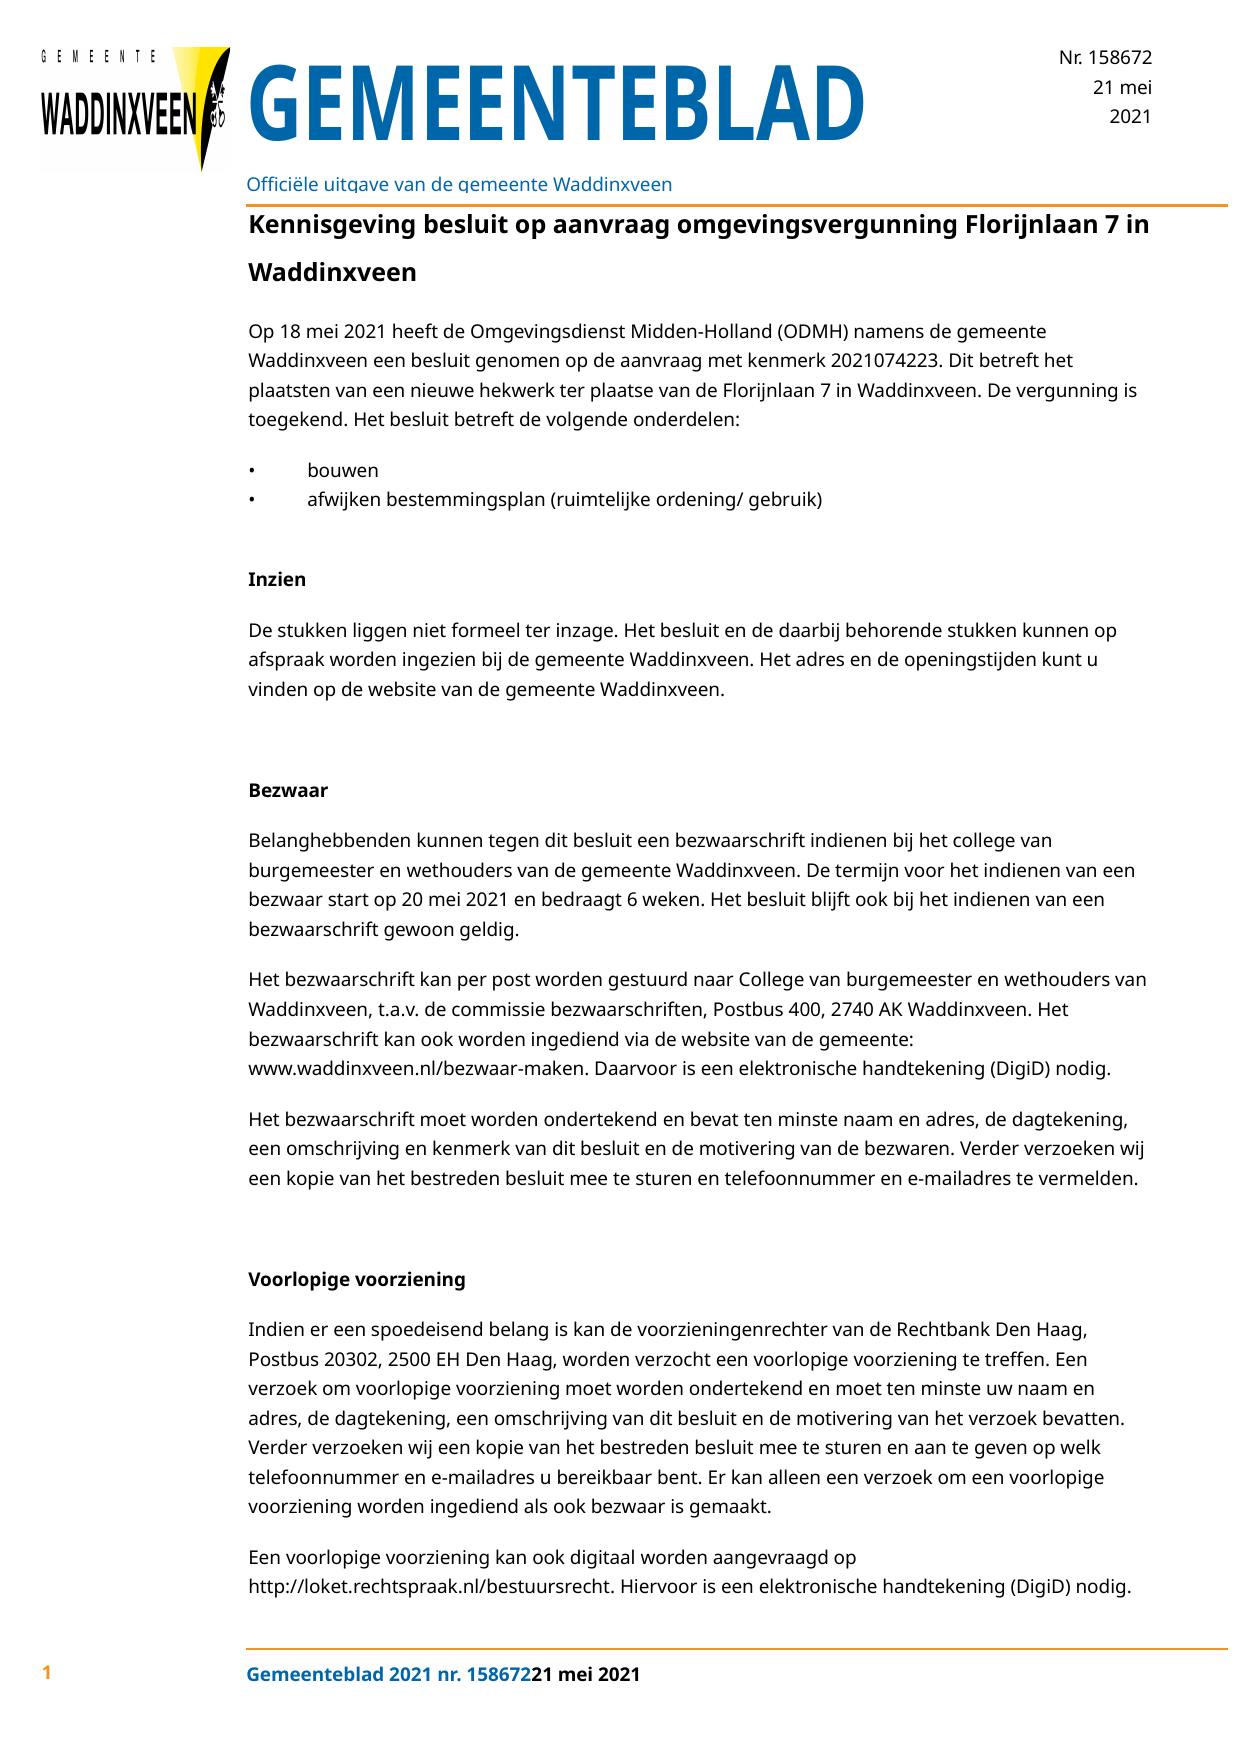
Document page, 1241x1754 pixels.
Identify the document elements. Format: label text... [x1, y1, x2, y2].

picture [41, 47, 231, 172]
text Het bezwaarschrift moet worden ondertekend en bevat ten minste naam en adres, de dagtekening, een omschrijving en kenmerk van dit besluit en de motivering van de bezwaren. Verder verzoeken wij een kopie van het bestreden besluit mee te sturen en telefoonnummer en e-mailadres te vermelden. [248, 1106, 1152, 1191]
text Het bezwaarschrift kan per post worden gestuurd naar College van burgemeester en wethouders van Waddinxveen, t.a.v. de commissie bezwaarschriften, Postbus 400, 2740 AK Waddinxveen. Het bezwaarschrift kan ook worden ingediend via de website van de gemeente: www.waddinxveen.nl/bezwaar-maken. Daarvoor is een elektronische handtekening (DigiD) nodig. [248, 967, 1152, 1081]
text Op 18 mei 2021 heeft de Omgevingsdienst Midden-Holland (ODMH) namens de gemeente Waddinxveen een besluit genomen op de aanvraag met kenmerk 2021074223. Dit betreft het plaatsten van een nieuwe hekwerk ter plaatse van de Florijnlaan 7 in Waddinxveen. De vergunning is toegekend. Het besluit betreft de volgende onderdelen: [248, 318, 1152, 432]
text Bezwaar [248, 777, 1152, 803]
list bouwen [248, 457, 1152, 483]
text Een voorlopige voorziening kan ook digitaal worden aangevraagd op http://loket.rechtspraak.nl/bestuursrecht. Hiervoor is een elektronische handtekening (DigiD) nodig. [248, 1544, 1152, 1599]
text Belanghebbenden kunnen tegen dit besluit een bezwaarschrift indienen bij het college van burgemeester en wethouders van de gemeente Waddinxveen. De termijn voor het indienen van een bezwaar start op 20 mei 2021 en bedraagt 6 weken. Het besluit blijft ook bij het indienen van een bezwaarschrift gewoon geldig. [248, 827, 1152, 942]
text Voorlopige voorziening [248, 1266, 1152, 1292]
text Indien er een spoedeisend belang is kan de voorzieningenrechter van de Rechtbank Den Haag, Postbus 20302, 2500 EH Den Haag, worden verzocht een voorlopige voorziening te treffen. Een verzoek om voorlopige voorziening moet worden ondertekend en moet ten minste uw naam en adres, de dagtekening, een omschrijving van dit besluit en de motivering van het verzoek bevatten. Verder verzoeken wij een kopie van het bestreden besluit mee te sturen en aan te geven op welk telefoonnummer en e-mailadres u bereikbaar bent. Er kan alleen een verzoek om een voorlopige voorziening worden ingediend als ook bezwaar is gemaakt. [248, 1316, 1152, 1519]
text Kennisgeving besluit op aanvraag omgevingsvergunning Florijnlaan 7 in Waddinxveen [248, 207, 1152, 288]
list afwijken bestemmingsplan (ruimtelijke ordening/ gebruik) [248, 487, 1152, 512]
text De stukken liggen niet formeel ter inzage. Het besluit en de daarbij behorende stukken kunnen op afspraak worden ingezien bij de gemeente Waddinxveen. Het adres en de openingstijden kunt u vinden op de website van de gemeente Waddinxveen. [248, 617, 1152, 702]
text Inzien [248, 567, 1152, 592]
